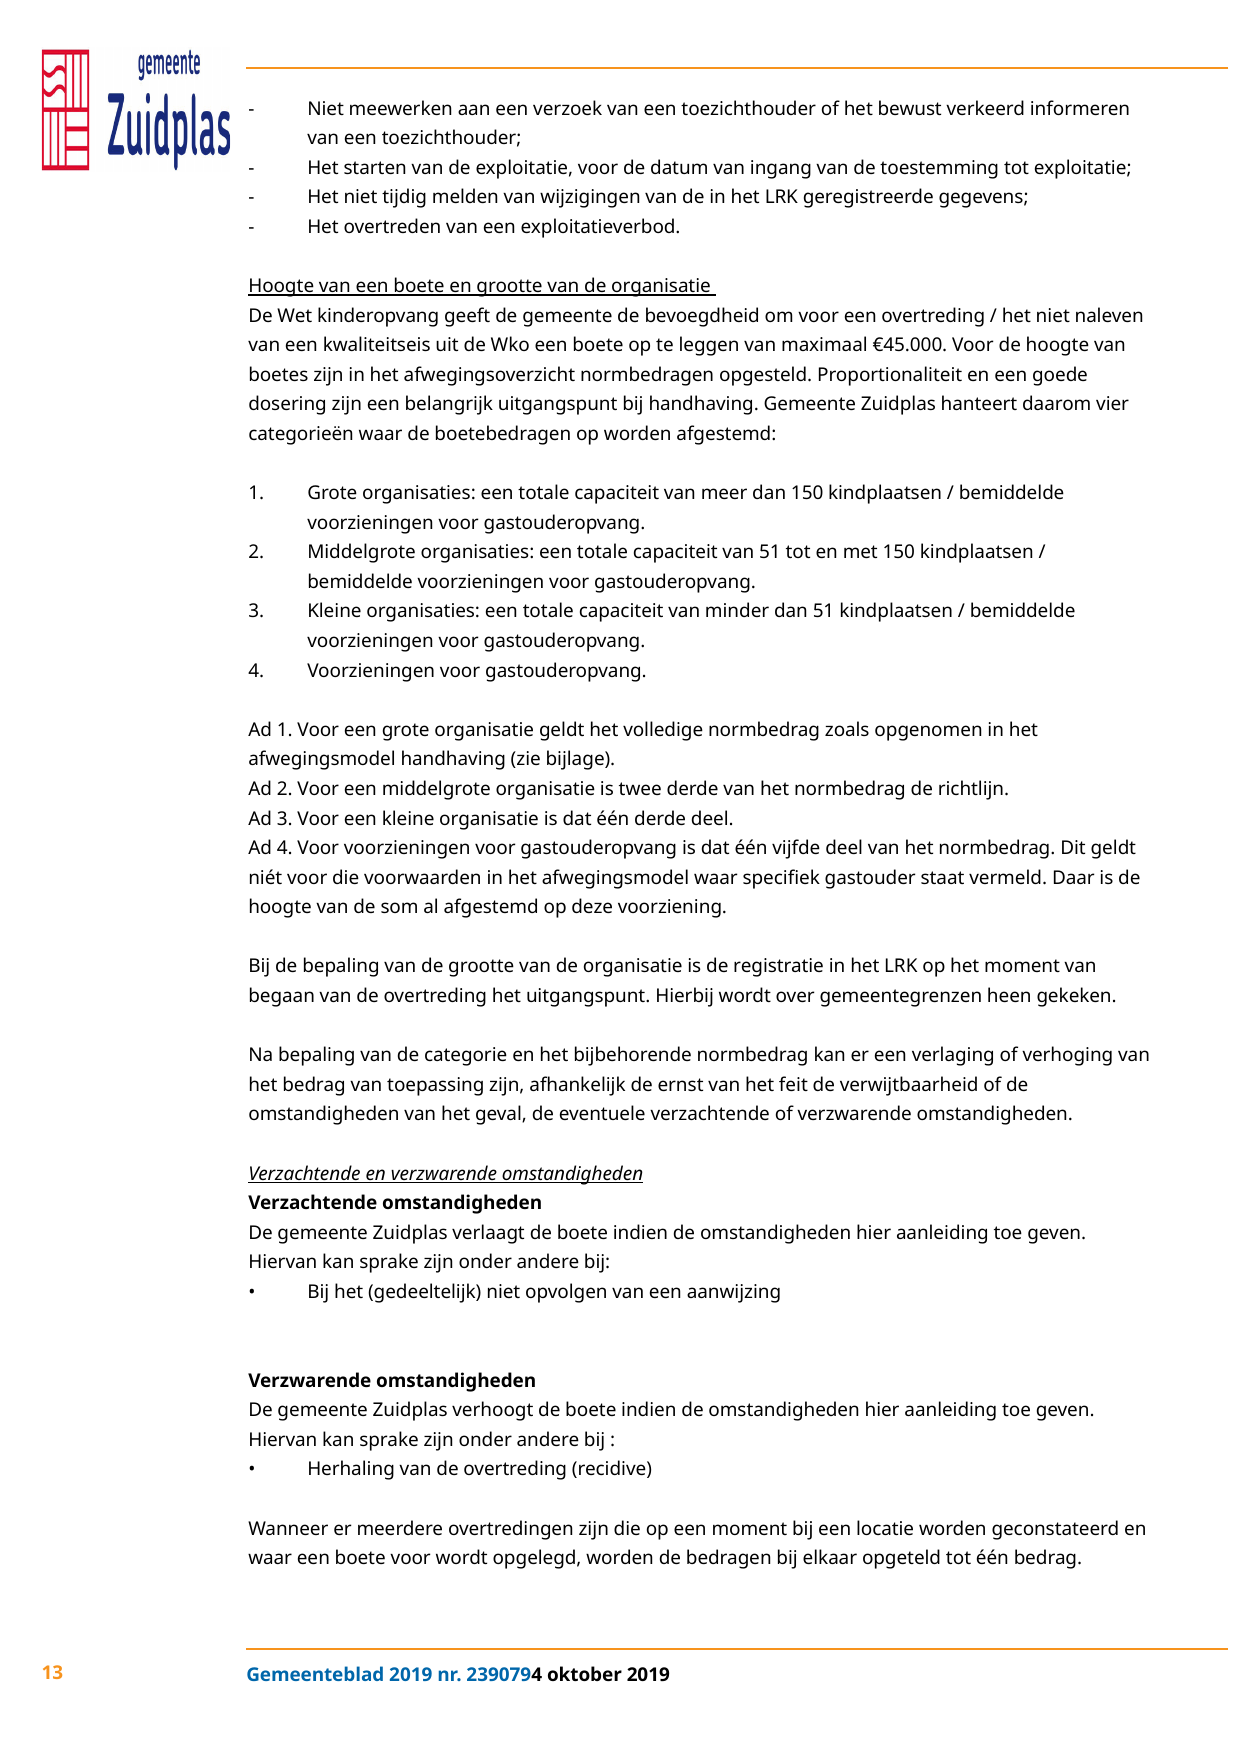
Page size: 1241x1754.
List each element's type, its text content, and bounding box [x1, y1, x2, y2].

list Het overtreden van een exploitatieverbod. [248, 213, 1152, 239]
list Grote organisaties: een totale capaciteit van meer dan 150 kindplaatsen / bemiddelde voorzieningen voor gastouderopvang. [248, 479, 1152, 535]
text Bij de bepaling van de grootte van de organisatie is de registratie in het LRK op het moment van begaan van de overtreding het uitgangspunt. Hierbij wordt over gemeentegrenzen heen gekeken. [248, 953, 1152, 1008]
text Ad 4. Voor voorzieningen voor gastouderopvang is dat één vijfde deel van het normbedrag. Dit geldt niét voor die voorwaarden in het afwegingsmodel waar specifiek gastouder staat vermeld. Daar is de hoogte van de som al afgestemd op deze voorziening. [248, 834, 1152, 919]
picture [41, 47, 231, 172]
text Ad 3. Voor een kleine organisatie is dat één derde deel. [248, 805, 1152, 831]
text Verzachtende omstandigheden [248, 1189, 1152, 1215]
list Kleine organisaties: een totale capaciteit van minder dan 51 kindplaatsen / bemiddelde voorzieningen voor gastouderopvang. [248, 598, 1152, 653]
list Niet meewerken aan een verzoek van een toezichthouder of het bewust verkeerd informeren van een toezichthouder; [248, 95, 1152, 150]
text Verzachtende en verzwarende omstandigheden [248, 1160, 1152, 1186]
text Na bepaling van de categorie en het bijbehorende normbedrag kan er een verlaging of verhoging van het bedrag van toepassing zijn, afhankelijk de ernst van het feit de verwijtbaarheid of de omstandigheden van het geval, de eventuele verzachtende of verzwarende omstandigheden. [248, 1041, 1152, 1126]
text De gemeente Zuidplas verhoogt de boete indien de omstandigheden hier aanleiding toe geven. Hiervan kan sprake zijn onder andere bij : [248, 1396, 1152, 1452]
list Herhaling van de overtreding (recidive) [248, 1456, 1152, 1481]
text Hoogte van een boete en grootte van de organisatie [248, 272, 1152, 298]
list Voorzieningen voor gastouderopvang. [248, 657, 1152, 683]
list Het niet tijdig melden van wijzigingen van de in het LRK geregistreerde gegevens; [248, 183, 1152, 209]
text Ad 1. Voor een grote organisatie geldt het volledige normbedrag zoals opgenomen in het afwegingsmodel handhaving (zie bijlage). [248, 716, 1152, 771]
list Het starten van de exploitatie, voor de datum van ingang van de toestemming tot exploitatie; [248, 154, 1152, 180]
list Middelgrote organisaties: een totale capaciteit van 51 tot en met 150 kindplaatsen / bemiddelde voorzieningen voor gastouderopvang. [248, 538, 1152, 594]
text De Wet kinderopvang geeft de gemeente de bevoegdheid om voor een overtreding / het niet naleven van een kwaliteitseis uit de Wko een boete op te leggen van maximaal €45.000. Voor de hoogte van boetes zijn in het afwegingsoverzicht normbedragen opgesteld. Proportionaliteit en een goede dosering zijn een belangrijk uitgangspunt bij handhaving. Gemeente Zuidplas hanteert daarom vier categorieën waar de boetebedragen op worden afgestemd: [248, 302, 1152, 446]
text Verzwarende omstandigheden [248, 1367, 1152, 1393]
list Bij het (gedeeltelijk) niet opvolgen van een aanwijzing [248, 1278, 1152, 1304]
text Ad 2. Voor een middelgrote organisatie is twee derde van het normbedrag de richtlijn. [248, 775, 1152, 801]
text Wanneer er meerdere overtredingen zijn die op een moment bij een locatie worden geconstateerd en waar een boete voor wordt opgelegd, worden de bedragen bij elkaar opgeteld tot één bedrag. [248, 1515, 1152, 1570]
text De gemeente Zuidplas verlaagt de boete indien de omstandigheden hier aanleiding toe geven. Hiervan kan sprake zijn onder andere bij: [248, 1219, 1152, 1274]
